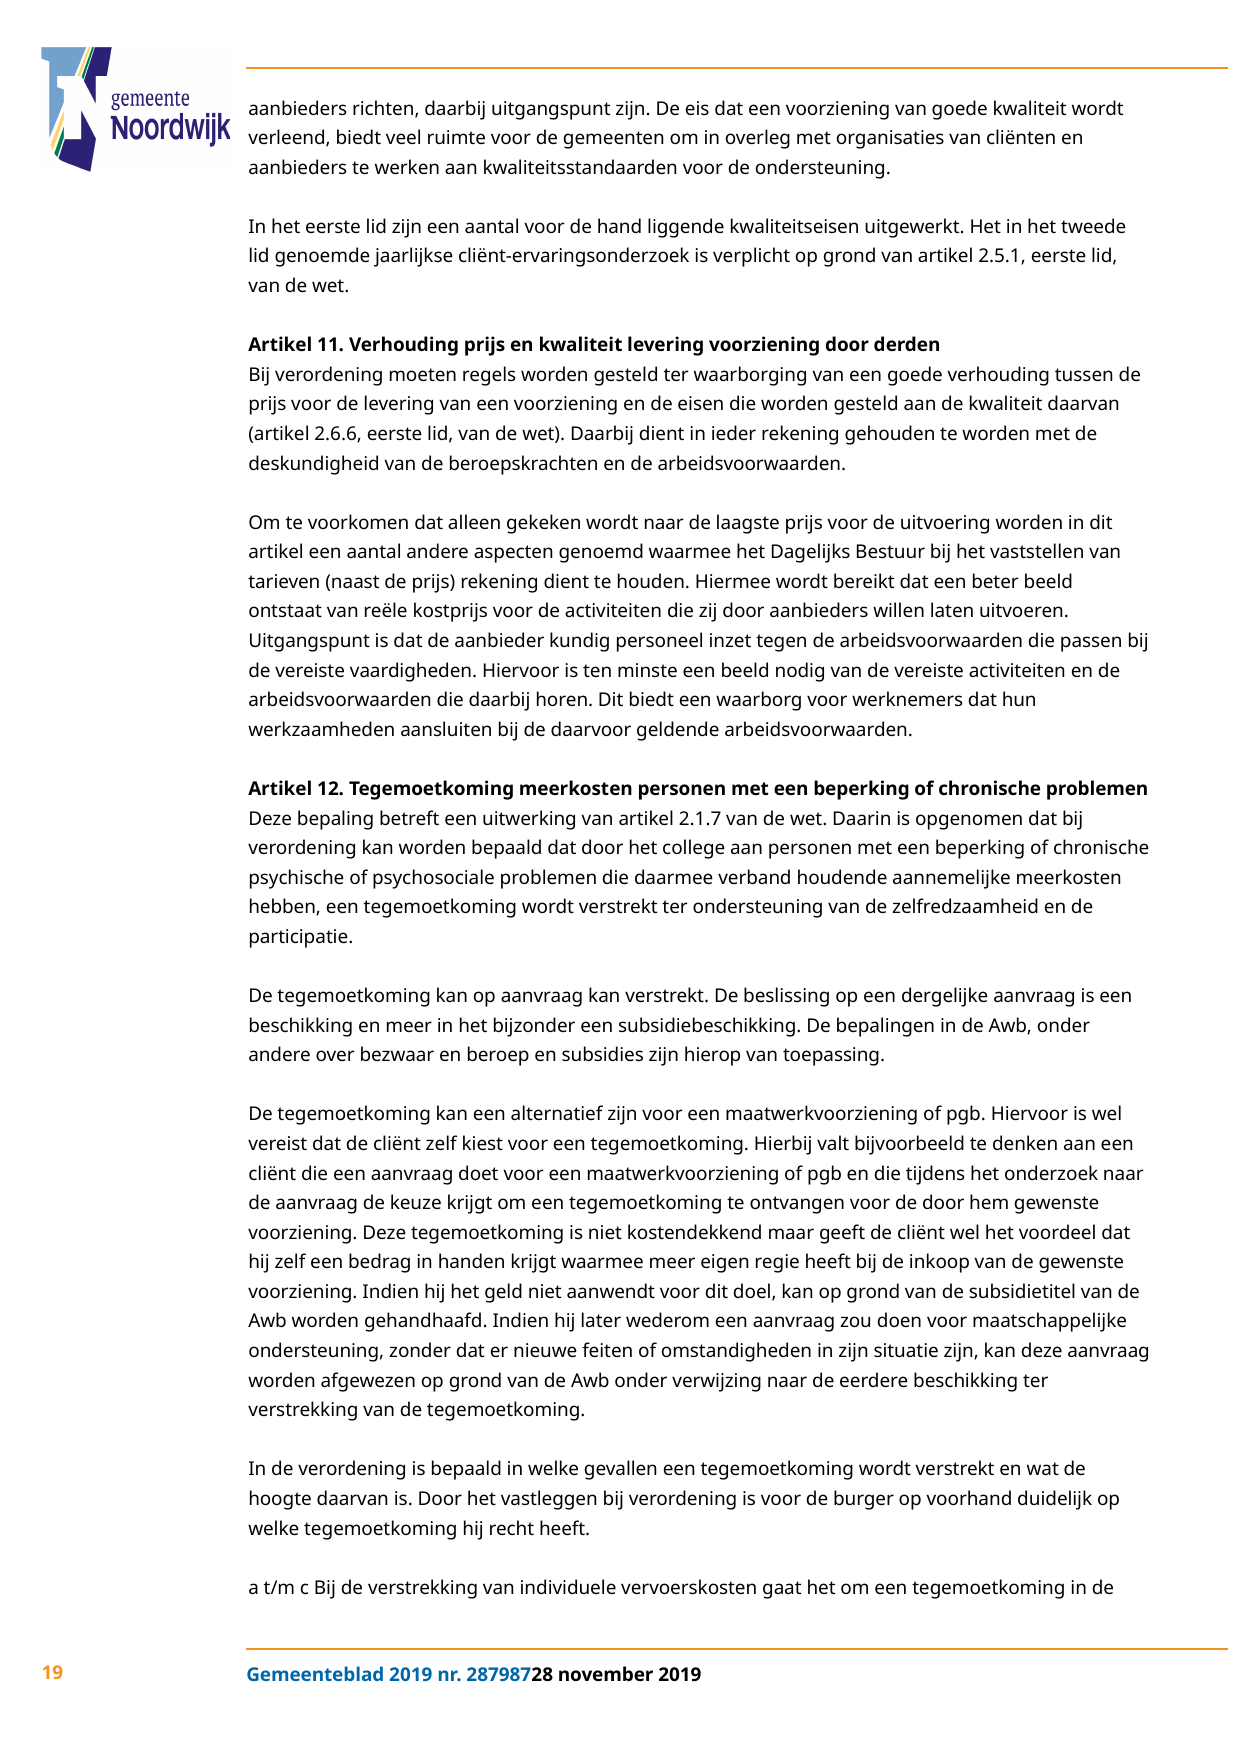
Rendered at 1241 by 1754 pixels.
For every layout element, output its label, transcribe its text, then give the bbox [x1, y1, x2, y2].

picture [41, 47, 231, 172]
text Om te voorkomen dat alleen gekeken wordt naar de laagste prijs voor de uitvoering worden in dit artikel een aantal andere aspecten genoemd waarmee het Dagelijks Bestuur bij het vaststellen van tarieven (naast de prijs) rekening dient te houden. Hiermee wordt bereikt dat een beter beeld ontstaat van reële kostprijs voor de activiteiten die zij door aanbieders willen laten uitvoeren. Uitgangspunt is dat de aanbieder kundig personeel inzet tegen de arbeidsvoorwaarden die passen bij de vereiste vaardigheden. Hiervoor is ten minste een beeld nodig van de vereiste activiteiten en de arbeidsvoorwaarden die daarbij horen. Dit biedt een waarborg voor werknemers dat hun werkzaamheden aansluiten bij de daarvoor geldende arbeidsvoorwaarden. [248, 509, 1152, 742]
text Artikel 12. Tegemoetkoming meerkosten personen met een beperking of chronische problemen [248, 775, 1152, 801]
text In het eerste lid zijn een aantal voor de hand liggende kwaliteitseisen uitgewerkt. Het in het tweede lid genoemde jaarlijkse cliënt-ervaringsonderzoek is verplicht op grond van artikel 2.5.1, eerste lid, van de wet. [248, 213, 1152, 298]
text Artikel 11. Verhouding prijs en kwaliteit levering voorziening door derden [248, 331, 1152, 357]
text Deze bepaling betreft een uitwerking van artikel 2.1.7 van de wet. Daarin is opgenomen dat bij verordening kan worden bepaald dat door het college aan personen met een beperking of chronische psychische of psychosociale problemen die daarmee verband houdende aannemelijke meerkosten hebben, een tegemoetkoming wordt verstrekt ter ondersteuning van de zelfredzaamheid en de participatie. [248, 805, 1152, 949]
text aanbieders richten, daarbij uitgangspunt zijn. De eis dat een voorziening van goede kwaliteit wordt verleend, biedt veel ruimte voor de gemeenten om in overleg met organisaties van cliënten en aanbieders te werken aan kwaliteitsstandaarden voor de ondersteuning. [248, 95, 1152, 180]
text De tegemoetkoming kan op aanvraag kan verstrekt. De beslissing op een dergelijke aanvraag is een beschikking en meer in het bijzonder een subsidiebeschikking. De bepalingen in de Awb, onder andere over bezwaar en beroep en subsidies zijn hierop van toepassing. [248, 982, 1152, 1067]
text Bij verordening moeten regels worden gesteld ter waarborging van een goede verhouding tussen de prijs voor de levering van een voorziening en de eisen die worden gesteld aan de kwaliteit daarvan (artikel 2.6.6, eerste lid, van de wet). Daarbij dient in ieder rekening gehouden te worden met de deskundigheid van de beroepskrachten en de arbeidsvoorwaarden. [248, 361, 1152, 476]
text De tegemoetkoming kan een alternatief zijn voor een maatwerkvoorziening of pgb. Hiervoor is wel vereist dat de cliënt zelf kiest voor een tegemoetkoming. Hierbij valt bijvoorbeeld te denken aan een cliënt die een aanvraag doet voor een maatwerkvoorziening of pgb en die tijdens het onderzoek naar de aanvraag de keuze krijgt om een tegemoetkoming te ontvangen voor de door hem gewenste voorziening. Deze tegemoetkoming is niet kostendekkend maar geeft de cliënt wel het voordeel dat hij zelf een bedrag in handen krijgt waarmee meer eigen regie heeft bij de inkoop van de gewenste voorziening. Indien hij het geld niet aanwendt voor dit doel, kan op grond van de subsidietitel van de Awb worden gehandhaafd. Indien hij later wederom een aanvraag zou doen voor maatschappelijke ondersteuning, zonder dat er nieuwe feiten of omstandigheden in zijn situatie zijn, kan deze aanvraag worden afgewezen op grond van de Awb onder verwijzing naar de eerdere beschikking ter verstrekking van de tegemoetkoming. [248, 1101, 1152, 1422]
text a t/m c Bij de verstrekking van individuele vervoerskosten gaat het om een tegemoetkoming in de [248, 1574, 1152, 1600]
text In de verordening is bepaald in welke gevallen een tegemoetkoming wordt verstrekt en wat de hoogte daarvan is. Door het vastleggen bij verordening is voor de burger op voorhand duidelijk op welke tegemoetkoming hij recht heeft. [248, 1456, 1152, 1541]
